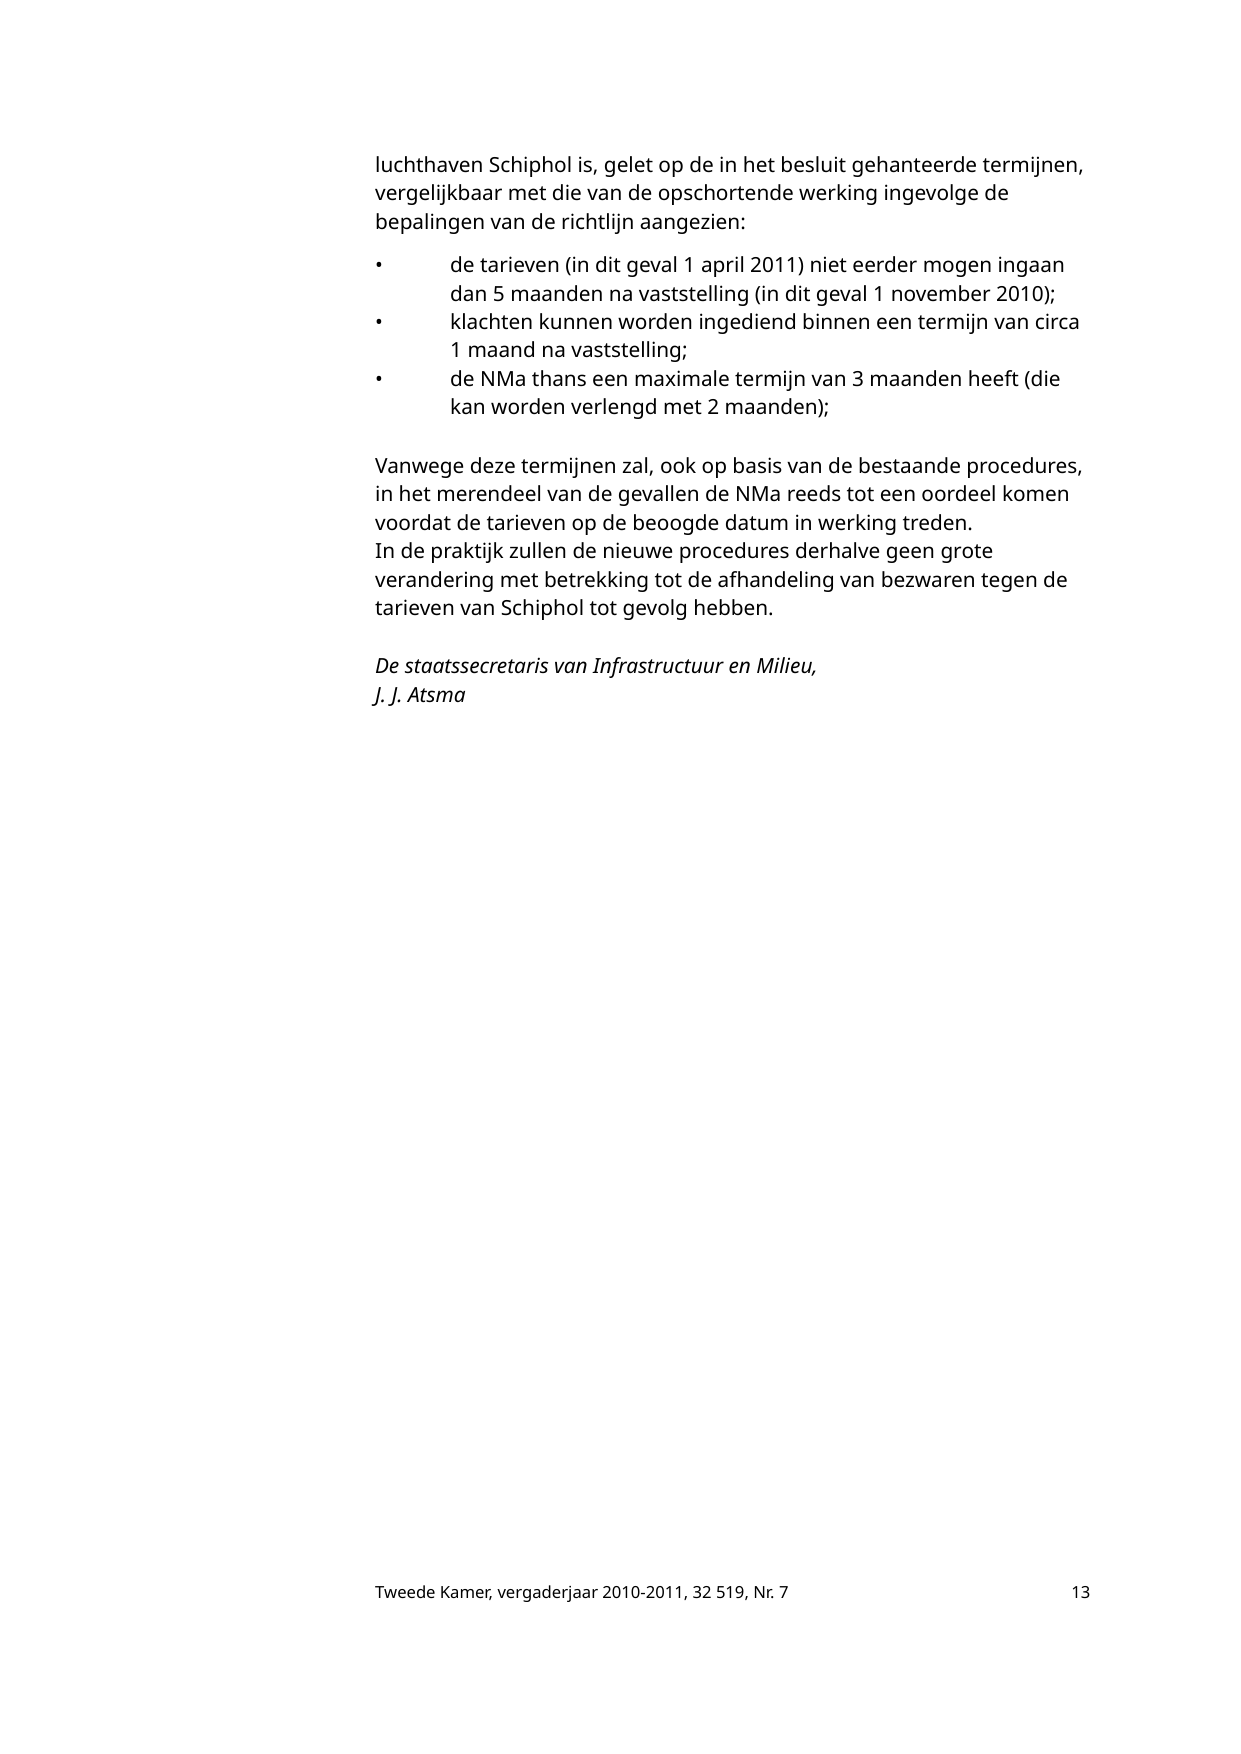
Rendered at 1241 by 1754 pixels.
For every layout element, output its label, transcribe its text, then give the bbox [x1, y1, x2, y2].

list klachten kunnen worden ingediend binnen een termijn van circa 1 maand na vaststelling; [375, 307, 1090, 364]
text In de praktijk zullen de nieuwe procedures derhalve geen grote verandering met betrekking tot de afhandeling van bezwaren tegen de tarieven van Schiphol tot gevolg hebben. [375, 536, 1090, 622]
text luchthaven Schiphol is, gelet op de in het besluit gehanteerde termijnen, vergelijkbaar met die van de opschortende werking ingevolge de bepalingen van de richtlijn aangezien: [375, 150, 1090, 235]
list de NMa thans een maximale termijn van 3 maanden heeft (die kan worden verlengd met 2 maanden); [375, 364, 1090, 421]
text J. J. Atsma [375, 680, 1090, 708]
text De staatssecretaris van Infrastructuur en Milieu, [375, 652, 1090, 680]
text Vanwege deze termijnen zal, ook op basis van de bestaande procedures, in het merendeel van de gevallen de NMa reeds tot een oordeel komen voordat de tarieven op de beoogde datum in werking treden. [375, 451, 1090, 536]
list de tarieven (in dit geval 1 april 2011) niet eerder mogen ingaan dan 5 maanden na vaststelling (in dit geval 1 november 2010); [375, 250, 1090, 307]
